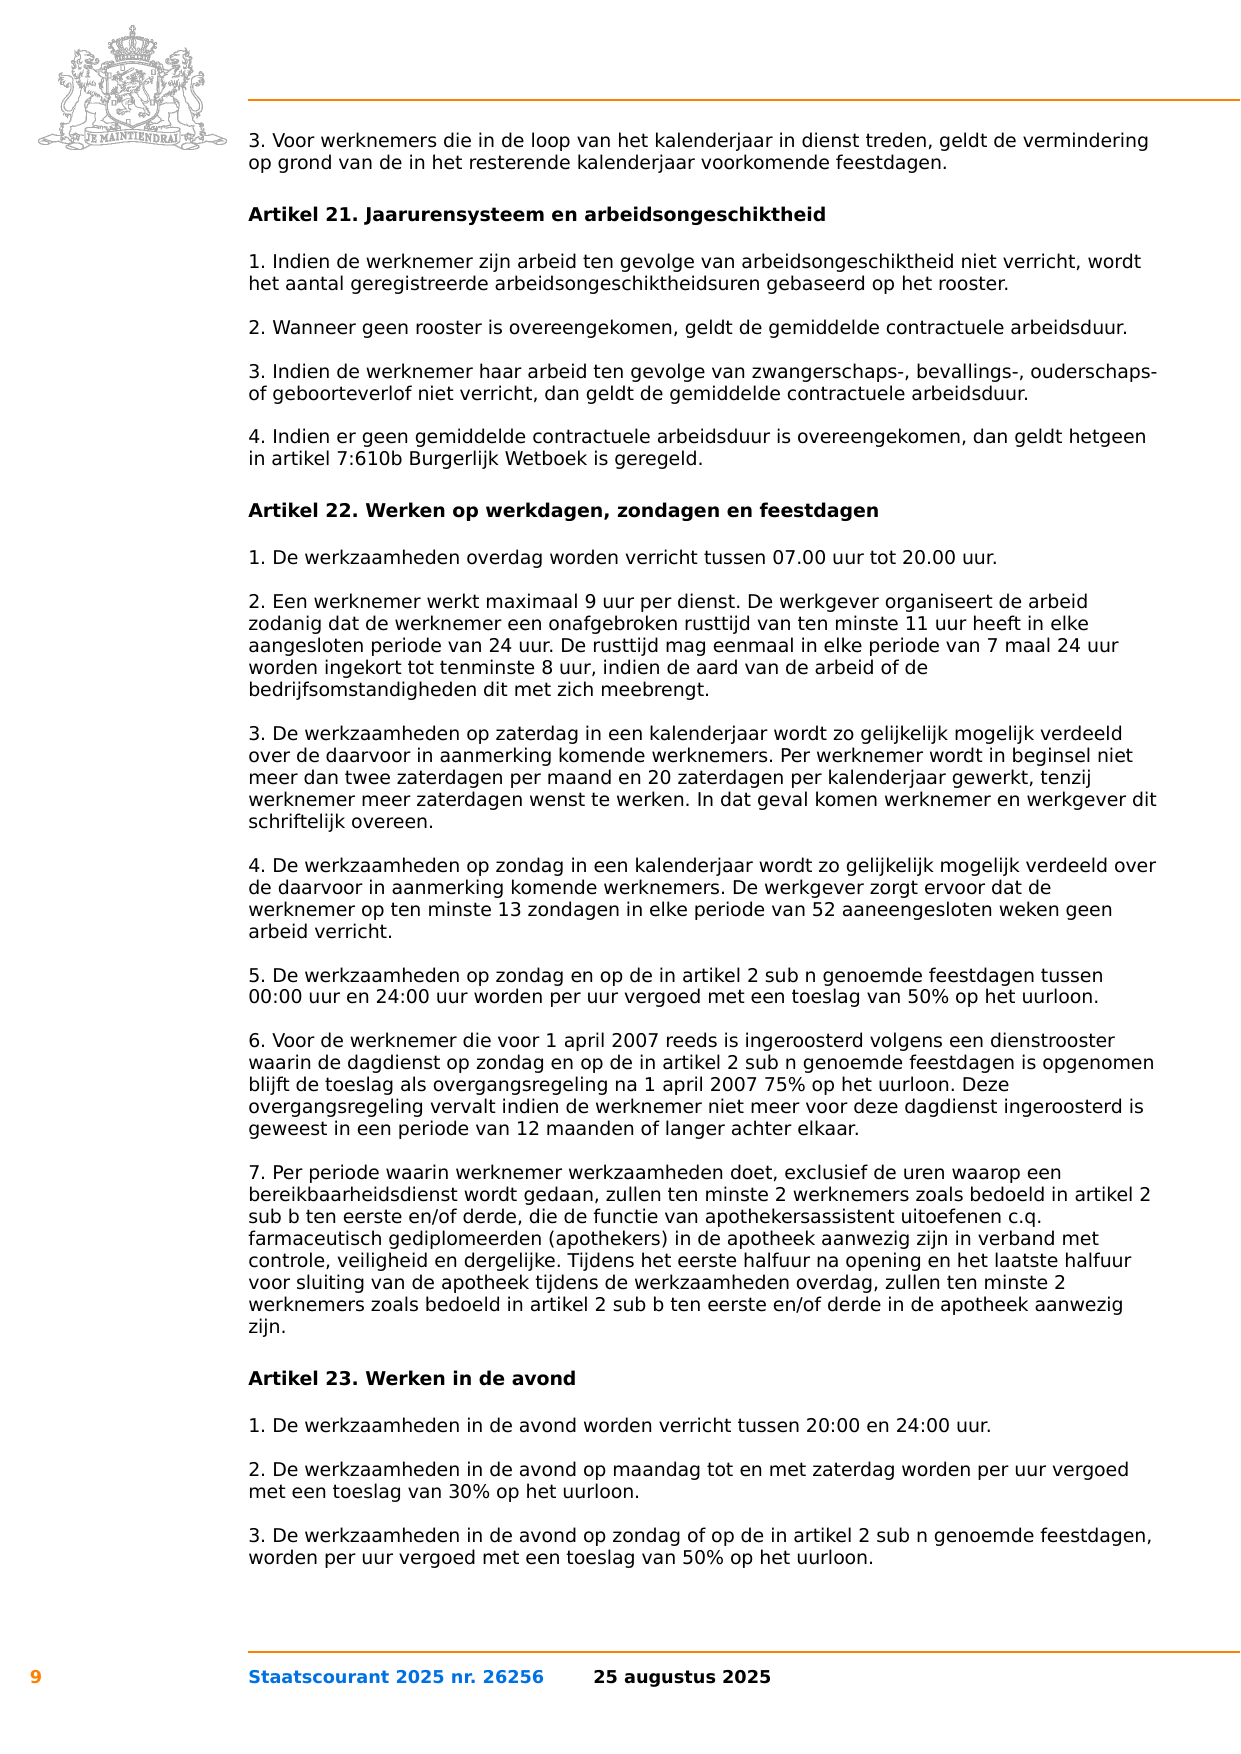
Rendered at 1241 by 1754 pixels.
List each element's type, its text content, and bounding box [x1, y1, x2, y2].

text 3. Indien de werknemer haar arbeid ten gevolge van zwangerschaps-, bevallings-, ouderschaps- of geboorteverlof niet verricht, dan geldt de gemiddelde contractuele arbeidsduur. [248, 361, 1163, 404]
picture [38, 25, 227, 150]
text 2. De werkzaamheden in de avond op maandag tot en met zaterdag worden per uur vergoed met een toeslag van 30% op het uurloon. [248, 1459, 1163, 1503]
text 7. Per periode waarin werknemer werkzaamheden doet, exclusief de uren waarop een bereikbaarheidsdienst wordt gedaan, zullen ten minste 2 werknemers zoals bedoeld in artikel 2 sub b ten eerste en/of derde, die de functie van apothekersassistent uitoefenen c.q. farmaceutisch gediplomeerden (apothekers) in de apotheek aanwezig zijn in verband met controle, veiligheid en dergelijke. Tijdens het eerste halfuur na opening en het laatste halfuur voor sluiting van de apotheek tijdens de werkzaamheden overdag, zullen ten minste 2 werknemers zoals bedoeld in artikel 2 sub b ten eerste en/of derde in de apotheek aanwezig zijn. [248, 1162, 1163, 1338]
text 1. De werkzaamheden in de avond worden verricht tussen 20:00 en 24:00 uur. [248, 1415, 1163, 1437]
text 3. Voor werknemers die in de loop van het kalenderjaar in dienst treden, geldt de vermindering op grond van de in het resterende kalenderjaar voorkomende feestdagen. [248, 130, 1163, 174]
text 2. Wanneer geen rooster is overeengekomen, geldt de gemiddelde contractuele arbeidsduur. [248, 317, 1163, 339]
text 5. De werkzaamheden op zondag en op de in artikel 2 sub n genoemde feestdagen tussen 00:00 uur en 24:00 uur worden per uur vergoed met een toeslag van 50% op het uurloon. [248, 964, 1163, 1008]
text 4. De werkzaamheden op zondag in een kalenderjaar wordt zo gelijkelijk mogelijk verdeeld over de daarvoor in aanmerking komende werknemers. De werkgever zorgt ervoor dat de werknemer op ten minste 13 zondagen in elke periode van 52 aaneengesloten weken geen arbeid verricht. [248, 855, 1163, 943]
text 1. De werkzaamheden overdag worden verricht tussen 07.00 uur tot 20.00 uur. [248, 547, 1163, 569]
text 4. Indien er geen gemiddelde contractuele arbeidsduur is overeengekomen, dan geldt hetgeen in artikel 7:610b Burgerlijk Wetboek is geregeld. [248, 426, 1163, 470]
text 3. De werkzaamheden in de avond op zondag of op de in artikel 2 sub n genoemde feestdagen, worden per uur vergoed met een toeslag van 50% op het uurloon. [248, 1524, 1163, 1568]
text 3. De werkzaamheden op zaterdag in een kalenderjaar wordt zo gelijkelijk mogelijk verdeeld over de daarvoor in aanmerking komende werknemers. Per werknemer wordt in beginsel niet meer dan twee zaterdagen per maand en 20 zaterdagen per kalenderjaar gewerkt, tenzij werknemer meer zaterdagen wenst te werken. In dat geval komen werknemer en werkgever dit schriftelijk overeen. [248, 723, 1163, 833]
text 2. Een werknemer werkt maximaal 9 uur per dienst. De werkgever organiseert de arbeid zodanig dat de werknemer een onafgebroken rusttijd van ten minste 11 uur heeft in elke aangesloten periode van 24 uur. De rusttijd mag eenmaal in elke periode van 7 maal 24 uur worden ingekort tot tenminste 8 uur, indien de aard van de arbeid of de bedrijfsomstandigheden dit met zich meebrengt. [248, 591, 1163, 701]
text 1. Indien de werknemer zijn arbeid ten gevolge van arbeidsongeschiktheid niet verricht, wordt het aantal geregistreerde arbeidsongeschiktheidsuren gebaseerd op het rooster. [248, 251, 1163, 295]
text 6. Voor de werknemer die voor 1 april 2007 reeds is ingeroosterd volgens een dienstrooster waarin de dagdienst op zondag en op de in artikel 2 sub n genoemde feestdagen is opgenomen blijft de toeslag als overgangsregeling na 1 april 2007 75% op het uurloon. Deze overgangsregeling vervalt indien de werknemer niet meer voor deze dagdienst ingeroosterd is geweest in een periode van 12 maanden of langer achter elkaar. [248, 1030, 1163, 1140]
subtitle Artikel 23. Werken in de avond [248, 1368, 1163, 1390]
subtitle Artikel 22. Werken op werkdagen, zondagen en feestdagen [248, 500, 1163, 522]
subtitle Artikel 21. Jaarurensysteem en arbeidsongeschiktheid [248, 204, 1163, 226]
